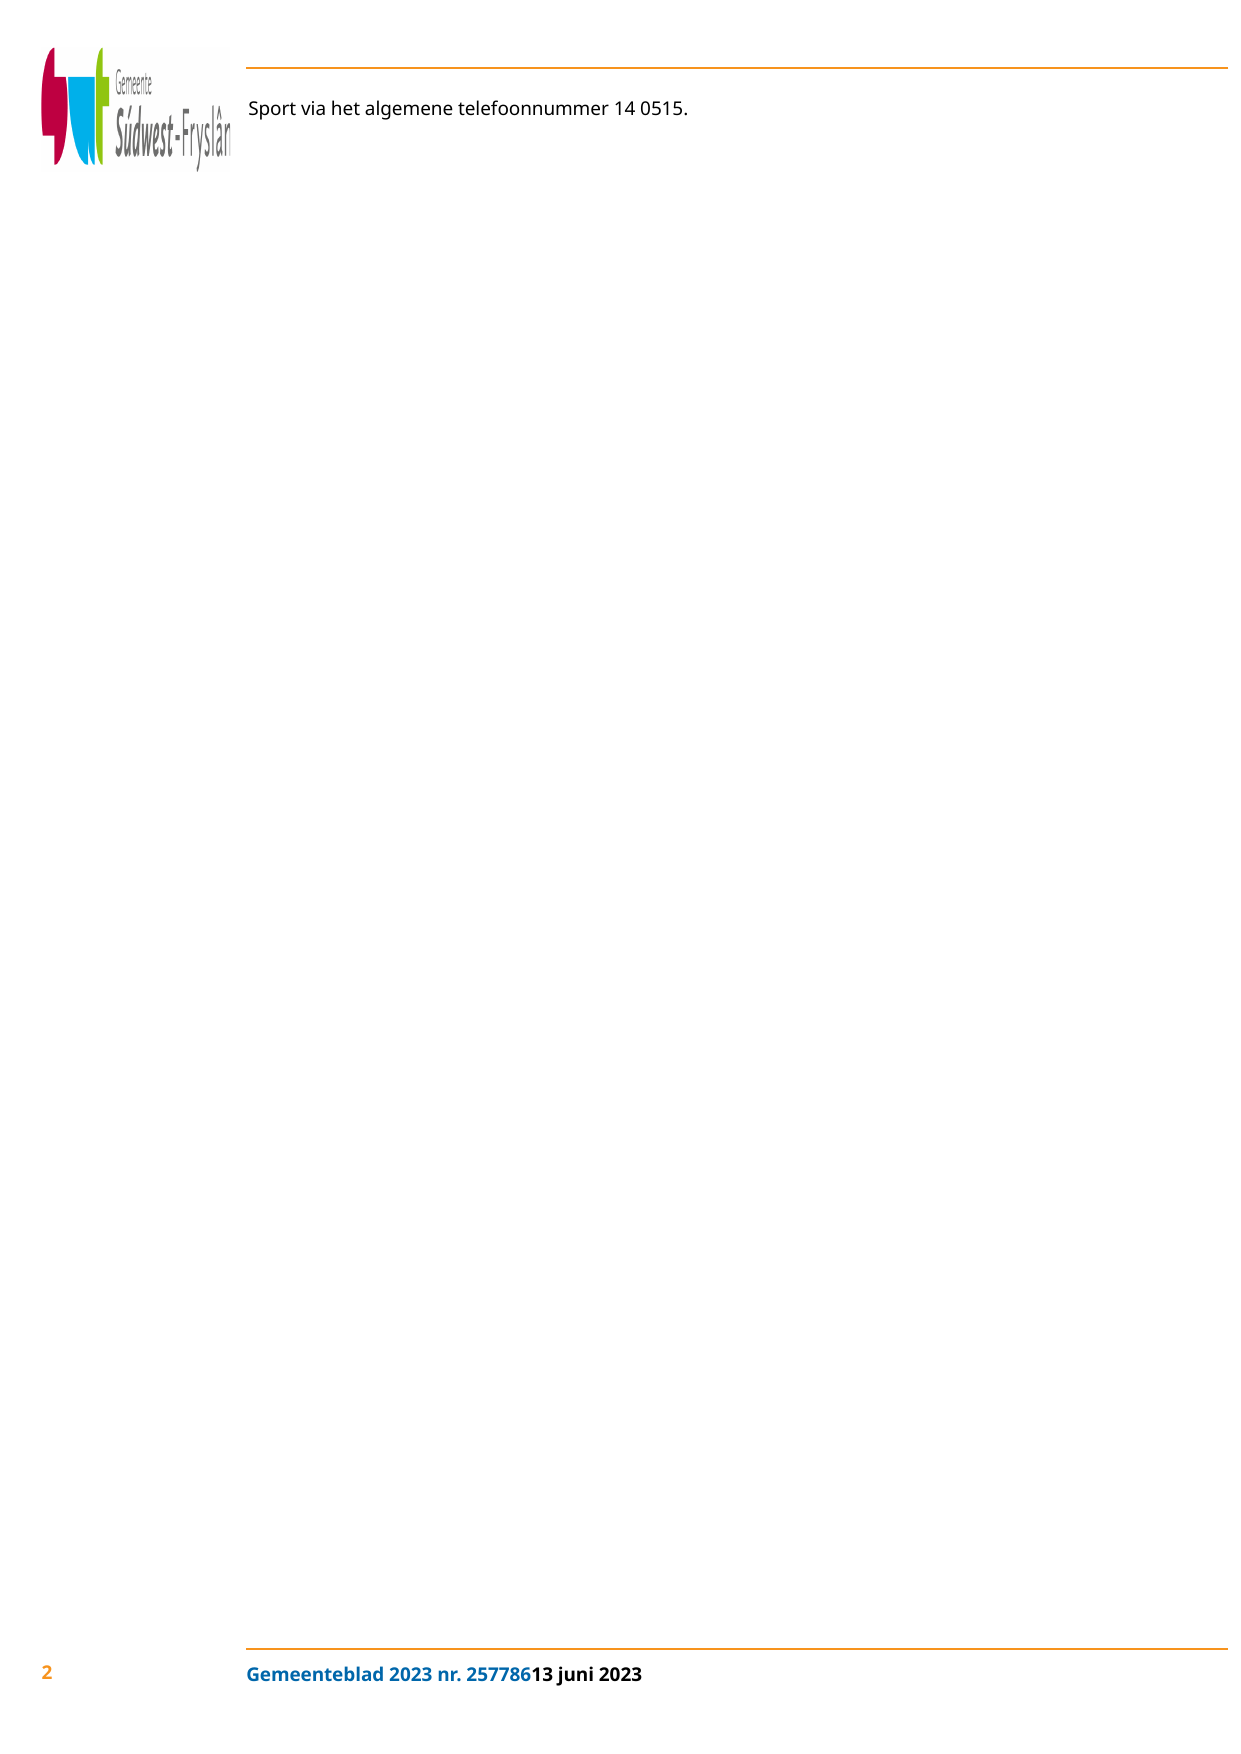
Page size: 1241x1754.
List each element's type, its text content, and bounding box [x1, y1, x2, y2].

picture [41, 47, 231, 172]
text Sport via het algemene telefoonnummer 14 0515. [248, 95, 1152, 121]
